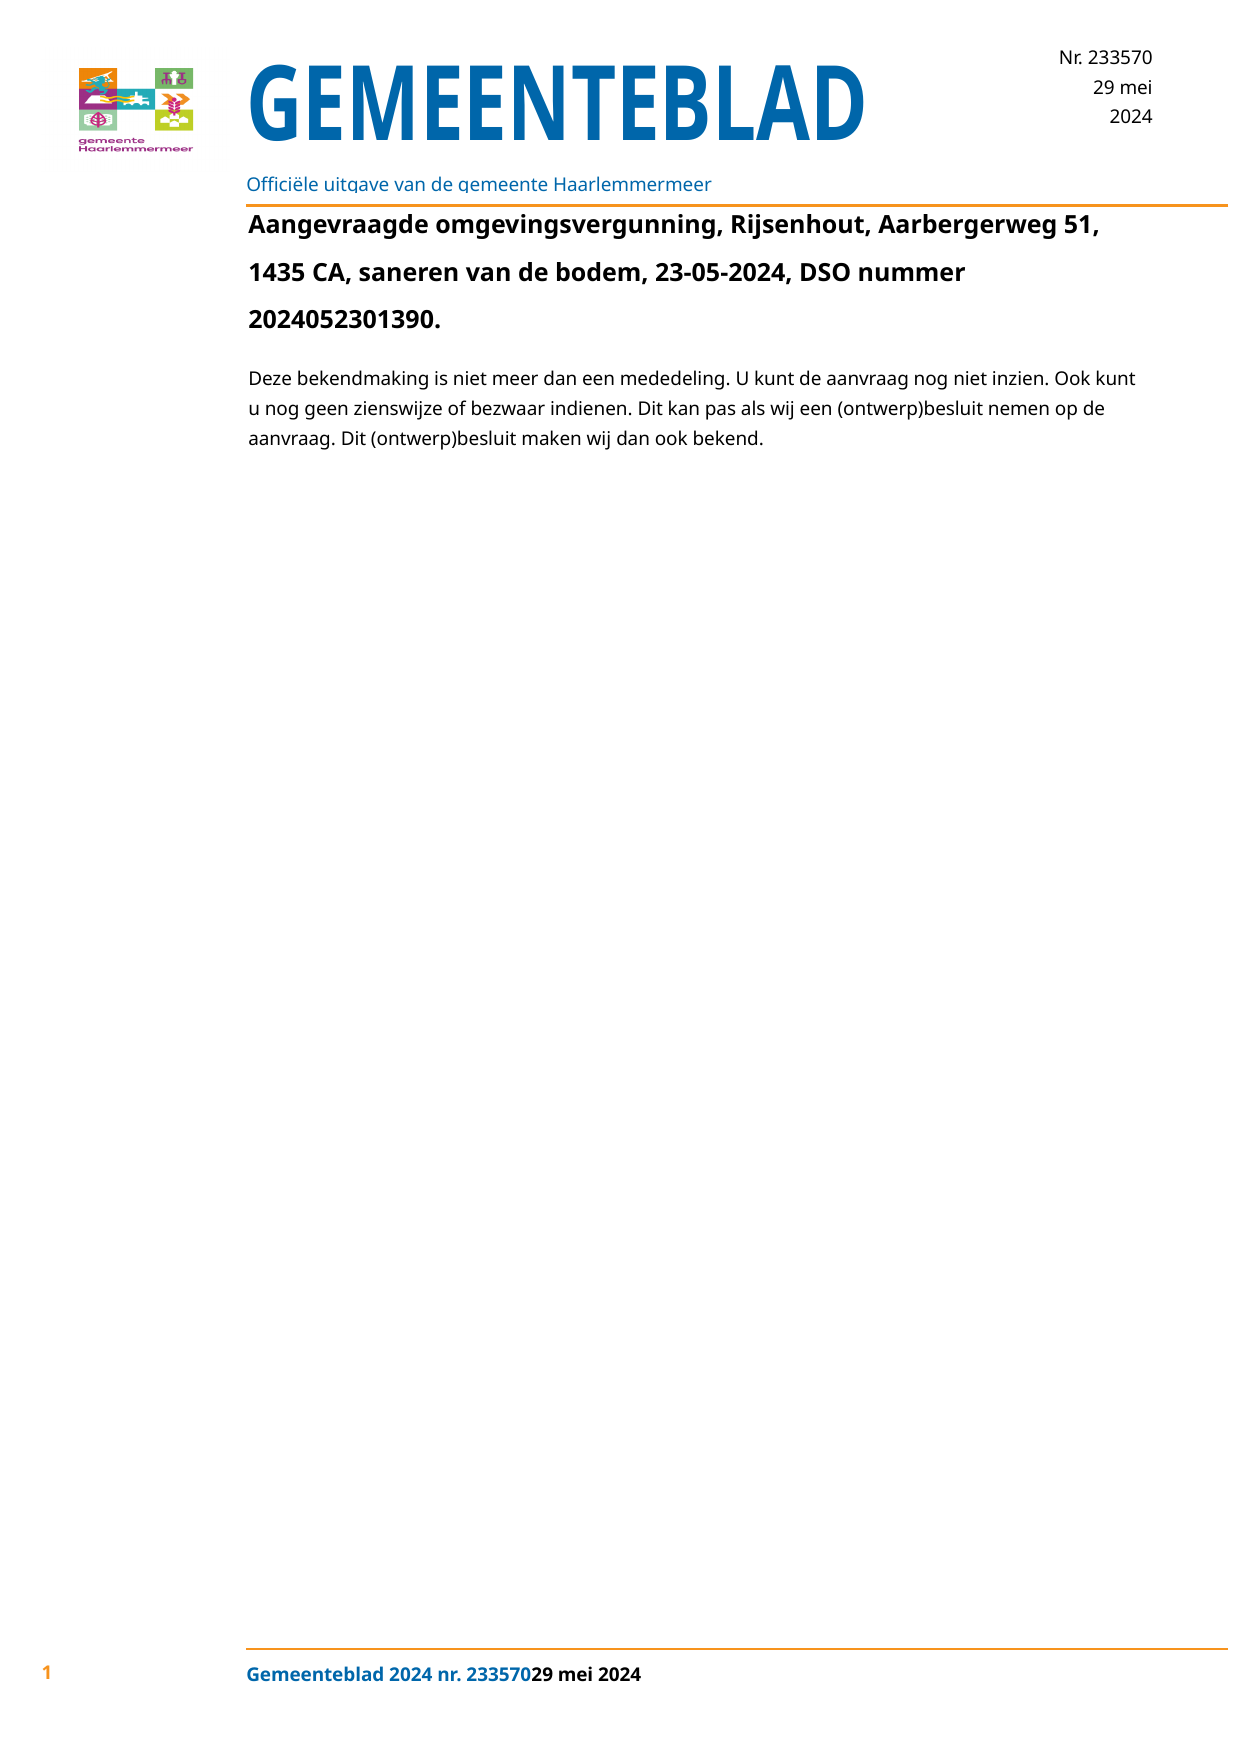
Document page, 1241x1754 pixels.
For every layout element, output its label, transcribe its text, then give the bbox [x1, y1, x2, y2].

text Deze bekendmaking is niet meer dan een mededeling. U kunt de aanvraag nog niet inzien. Ook kunt u nog geen zienswijze of bezwaar indienen. Dit kan pas als wij een (ontwerp)besluit nemen op de aanvraag. Dit (ontwerp)besluit maken wij dan ook bekend. [248, 366, 1152, 450]
picture [41, 47, 231, 172]
text Aangevraagde omgevingsvergunning, Rijsenhout, Aarbergerweg 51, 1435 CA, saneren van de bodem, 23-05-2024, DSO nummer 2024052301390. [248, 207, 1152, 336]
